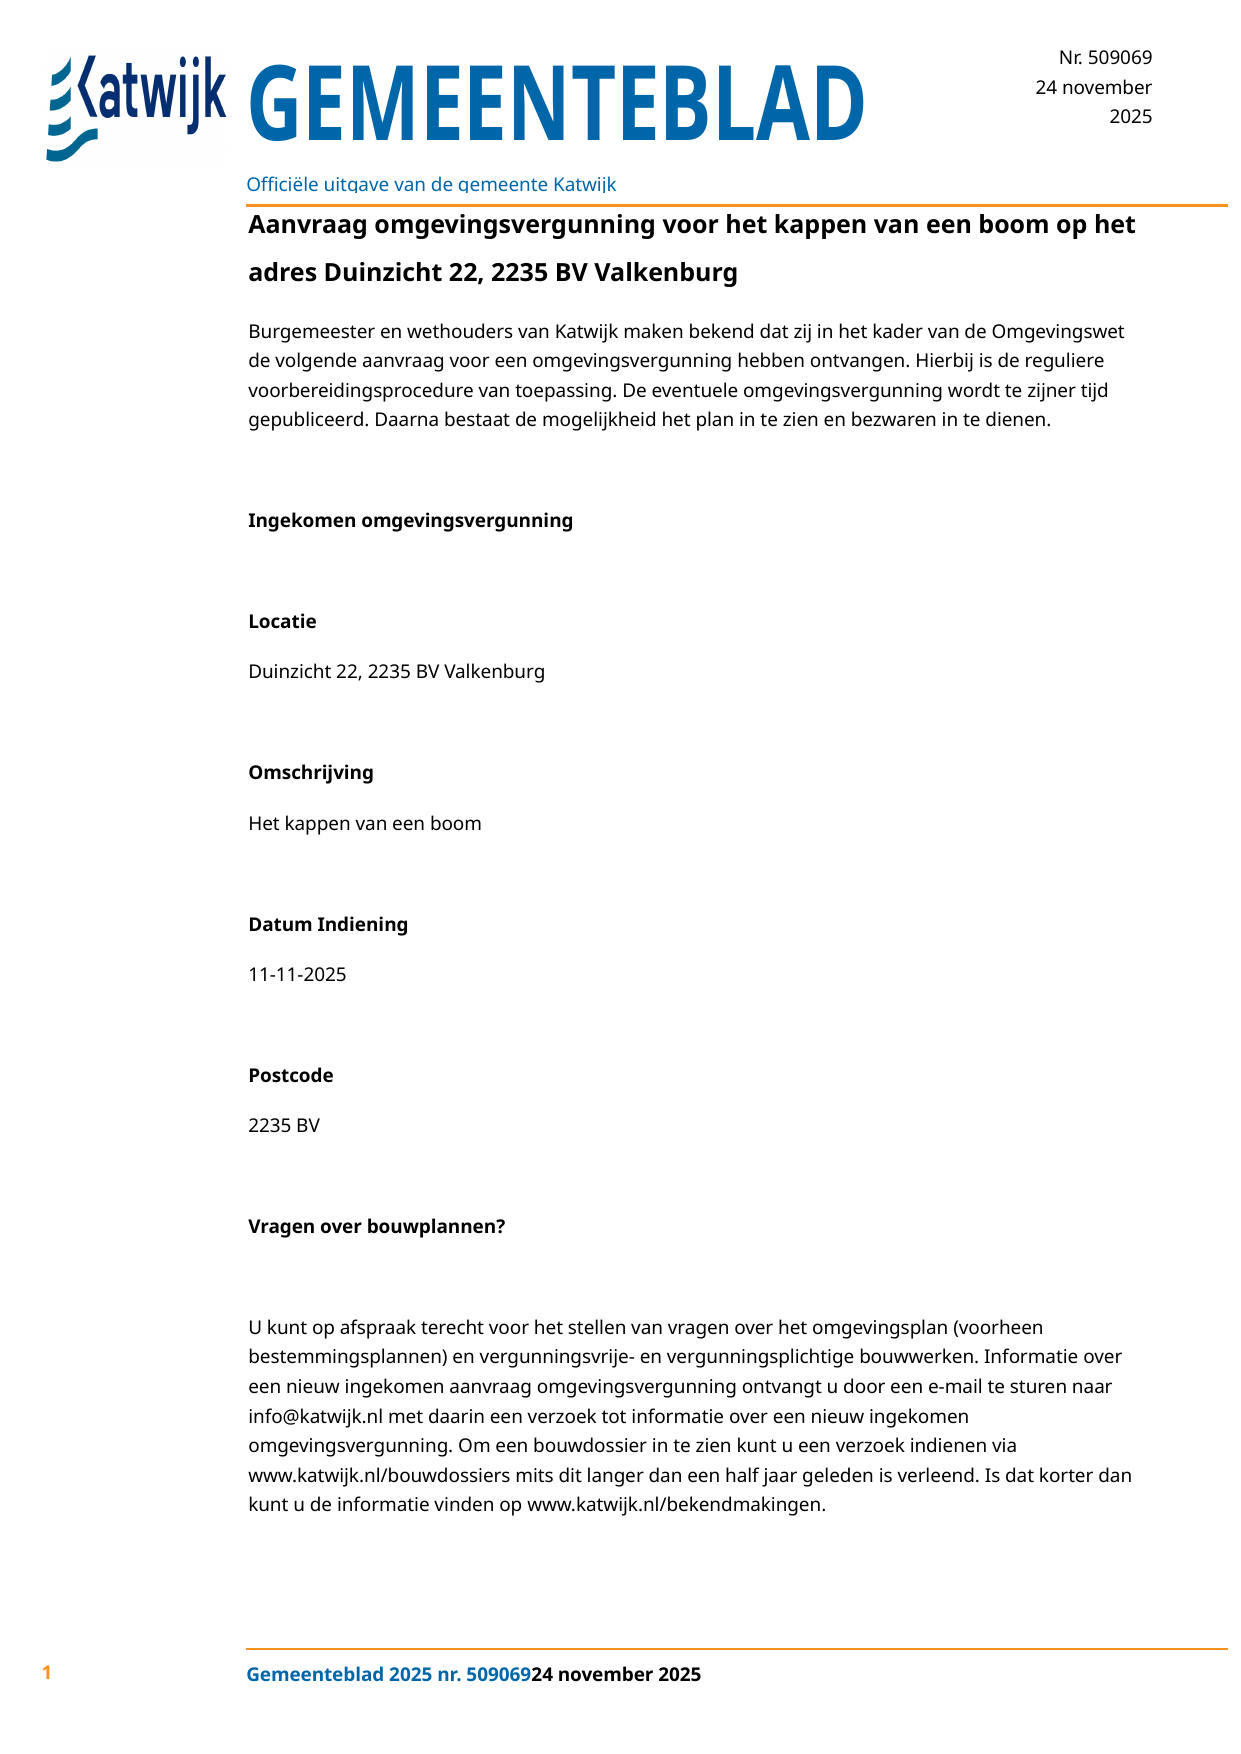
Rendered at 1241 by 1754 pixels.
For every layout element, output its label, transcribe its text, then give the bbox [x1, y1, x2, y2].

text Burgemeester en wethouders van Katwijk maken bekend dat zij in het kader van de Omgevingswet de volgende aanvraag voor een omgevingsvergunning hebben ontvangen. Hierbij is de reguliere voorbereidingsprocedure van toepassing. De eventuele omgevingsvergunning wordt te zijner tijd gepubliceerd. Daarna bestaat de mogelijkheid het plan in te zien en bezwaren in te dienen. [248, 318, 1152, 432]
text Vragen over bouwplannen? [248, 1213, 1152, 1239]
picture [41, 47, 231, 172]
text 2235 BV [248, 1112, 1152, 1138]
text Ingekomen omgevingsvergunning [248, 507, 1152, 533]
text 11-11-2025 [248, 961, 1152, 987]
text Postcode [248, 1062, 1152, 1088]
text U kunt op afspraak terecht voor het stellen van vragen over het omgevingsplan (voorheen bestemmingsplannen) en vergunningsvrije- en vergunningsplichtige bouwwerken. Informatie over een nieuw ingekomen aanvraag omgevingsvergunning ontvangt u door een e-mail te sturen naar info@katwijk.nl met daarin een verzoek tot informatie over een nieuw ingekomen omgevingsvergunning. Om een bouwdossier in te zien kunt u een verzoek indienen via www.katwijk.nl/bouwdossiers mits dit langer dan een half jaar geleden is verleend. Is dat korter dan kunt u de informatie vinden op www.katwijk.nl/bekendmakingen. [248, 1314, 1152, 1517]
text Het kappen van een boom [248, 810, 1152, 836]
text Omschrijving [248, 759, 1152, 785]
text Duinzicht 22, 2235 BV Valkenburg [248, 659, 1152, 684]
text Locatie [248, 608, 1152, 634]
text Datum Indiening [248, 911, 1152, 937]
text Aanvraag omgevingsvergunning voor het kappen van een boom op het adres Duinzicht 22, 2235 BV Valkenburg [248, 207, 1152, 288]
